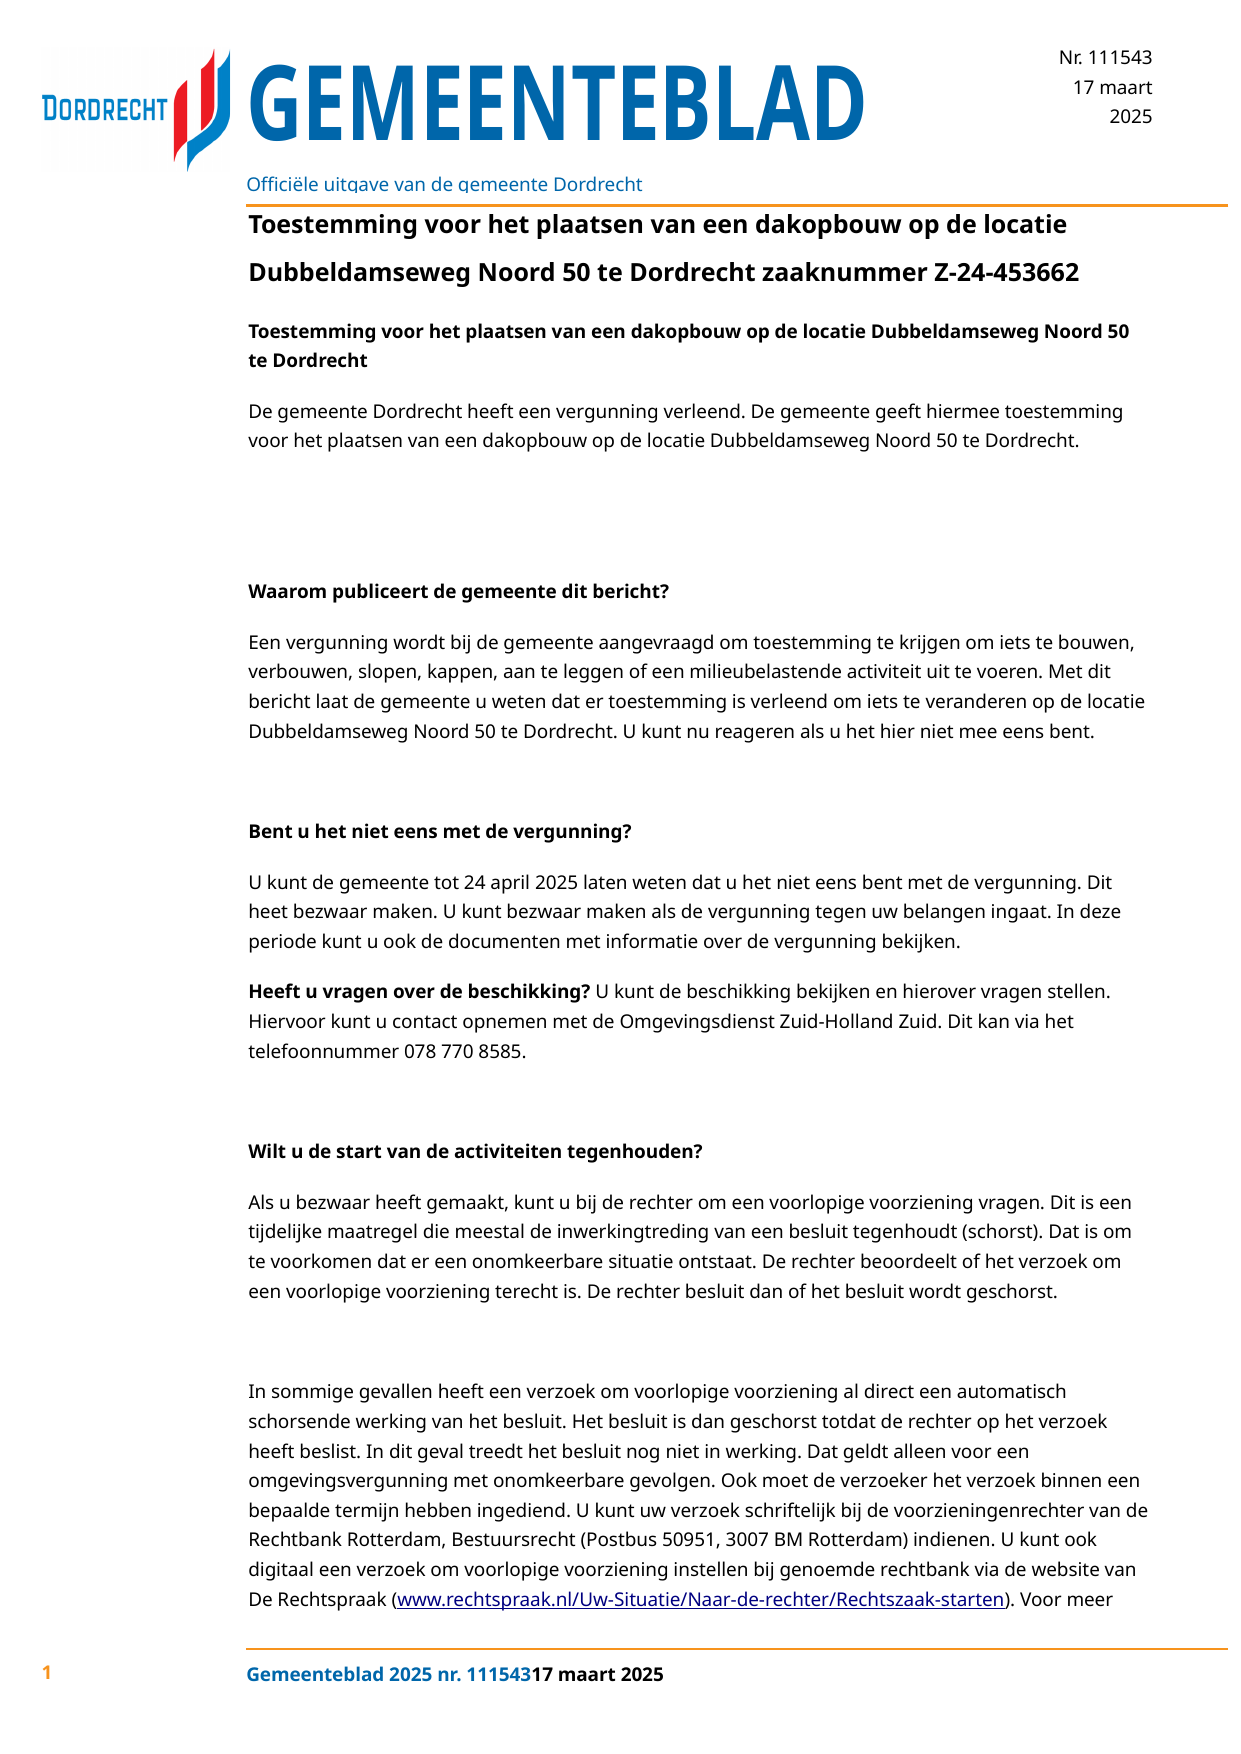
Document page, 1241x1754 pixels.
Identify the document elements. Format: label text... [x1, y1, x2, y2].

text Een vergunning wordt bij de gemeente aangevraagd om toestemming te krijgen om iets te bouwen, verbouwen, slopen, kappen, aan te leggen of een milieubelastende activiteit uit te voeren. Met dit bericht laat de gemeente u weten dat er toestemming is verleend om iets te veranderen op de locatie Dubbeldamseweg Noord 50 te Dordrecht. U kunt nu reageren als u het hier niet mee eens bent. [248, 629, 1152, 744]
text Als u bezwaar heeft gemaakt, kunt u bij de rechter om een voorlopige voorziening vragen. Dit is een tijdelijke maatregel die meestal de inwerkingtreding van een besluit tegenhoudt (schorst). Dat is om te voorkomen dat er een onomkeerbare situatie ontstaat. De rechter beoordeelt of het verzoek om een voorlopige voorziening terecht is. De rechter besluit dan of het besluit wordt geschorst. [248, 1189, 1152, 1304]
text Wilt u de start van de activiteiten tegenhouden? [248, 1139, 1152, 1164]
text Heeft u vragen over de beschikking? U kunt de beschikking bekijken en hierover vragen stellen. Hiervoor kunt u contact opnemen met de Omgevingsdienst Zuid-Holland Zuid. Dit kan via het telefoonnummer 078 770 8585. [248, 979, 1152, 1064]
text U kunt de gemeente tot 24 april 2025 laten weten dat u het niet eens bent met de vergunning. Dit heet bezwaar maken. U kunt bezwaar maken als de vergunning tegen uw belangen ingaat. In deze periode kunt u ook de documenten met informatie over de vergunning bekijken. [248, 869, 1152, 954]
picture [41, 47, 231, 172]
text Toestemming voor het plaatsen van een dakopbouw op de locatie Dubbeldamseweg Noord 50 te Dordrecht [248, 318, 1152, 373]
text Bent u het niet eens met de vergunning? [248, 819, 1152, 844]
text Waarom publiceert de gemeente dit bericht? [248, 579, 1152, 604]
text In sommige gevallen heeft een verzoek om voorlopige voorziening al direct een automatisch schorsende werking van het besluit. Het besluit is dan geschorst totdat de rechter op het verzoek heeft beslist. In dit geval treedt het besluit nog niet in werking. Dat geldt alleen voor een omgevingsvergunning met onomkeerbare gevolgen. Ook moet de verzoeker het verzoek binnen een bepaalde termijn hebben ingediend. U kunt uw verzoek schriftelijk bij de voorzieningenrechter van de Rechtbank Rotterdam, Bestuursrecht (Postbus 50951, 3007 BM Rotterdam) indienen. U kunt ook digitaal een verzoek om voorlopige voorziening instellen bij genoemde rechtbank via de website van De Rechtspraak (www.rechtspraak.nl/Uw-Situatie/Naar-de-rechter/Rechtszaak-starten). Voor meer [248, 1379, 1152, 1612]
text Toestemming voor het plaatsen van een dakopbouw op de locatie Dubbeldamseweg Noord 50 te Dordrecht zaaknummer Z-24-453662 [248, 207, 1152, 288]
text De gemeente Dordrecht heeft een vergunning verleend. De gemeente geeft hiermee toestemming voor het plaatsen van een dakopbouw op de locatie Dubbeldamseweg Noord 50 te Dordrecht. [248, 398, 1152, 453]
